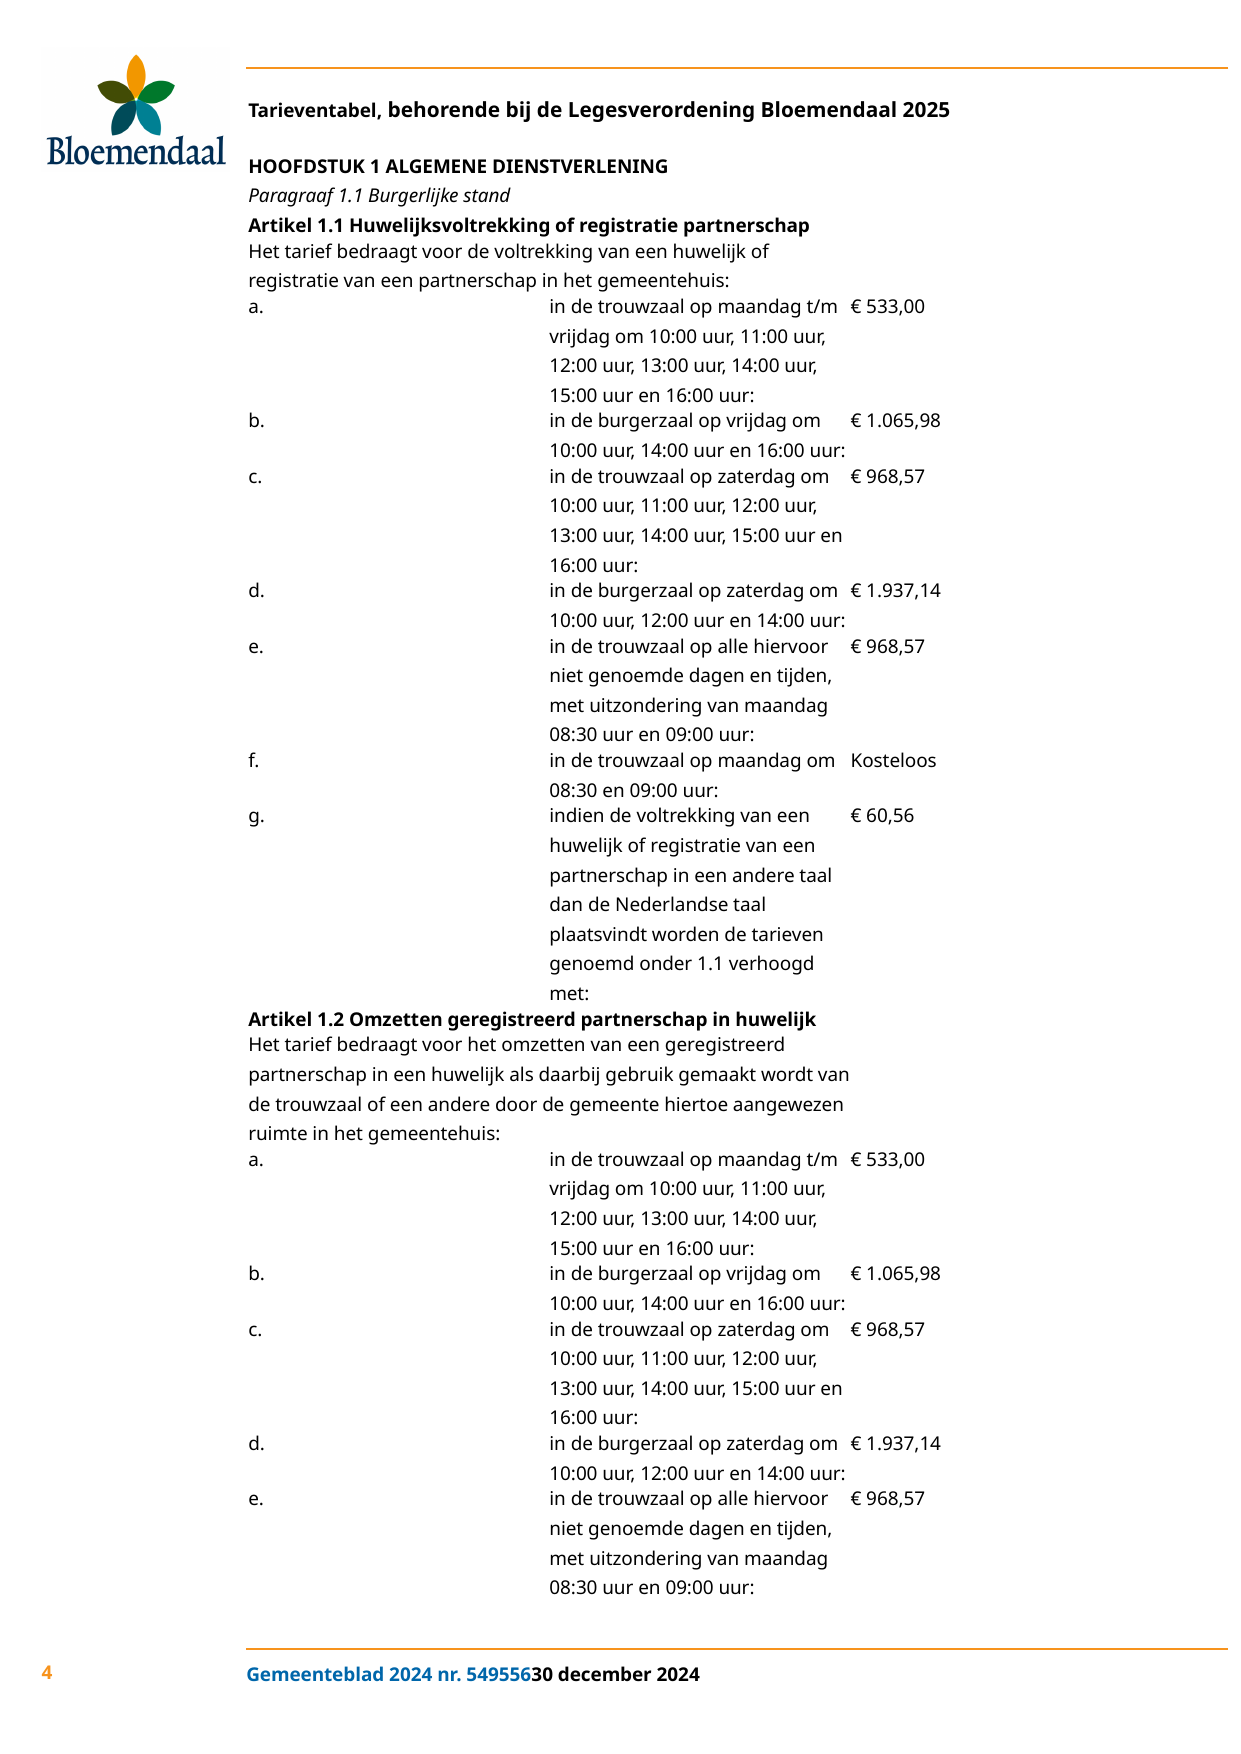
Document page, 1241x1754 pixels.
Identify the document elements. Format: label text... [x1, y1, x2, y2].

table_cell € 1.937,14 [850, 1430, 1152, 1486]
table_cell € 1.065,98 [850, 408, 1152, 463]
table_cell Artikel 1.2 Omzetten geregistreerd partnerschap in huwelijk [248, 1006, 850, 1032]
table_cell in de trouwzaal op zaterdag om 10:00 uur, 11:00 uur, 12:00 uur, 13:00 uur, 14:00 uur, 15:00 uur en 16:00 uur: [549, 463, 850, 577]
table_cell € 968,57 [850, 463, 1152, 577]
table_cell c. [248, 1316, 549, 1430]
table_cell € 533,00 [850, 1146, 1152, 1261]
table_cell b. [248, 408, 549, 463]
table_cell d. [248, 1430, 549, 1486]
table_cell in de burgerzaal op vrijdag om 10:00 uur, 14:00 uur en 16:00 uur: [549, 408, 850, 463]
picture [41, 47, 231, 172]
table_cell e. [248, 633, 549, 747]
text Paragraaf 1.1 Burgerlijke stand [248, 182, 1152, 208]
table_cell [850, 238, 1152, 293]
table_cell in de burgerzaal op vrijdag om 10:00 uur, 14:00 uur en 16:00 uur: [549, 1261, 850, 1316]
table_cell [850, 1032, 1152, 1146]
table_cell € 1.937,14 [850, 578, 1152, 633]
table_cell € 968,57 [850, 633, 1152, 747]
table_cell in de trouwzaal op alle hiervoor niet genoemde dagen en tijden, met uitzondering van maandag 08:30 uur en 09:00 uur: [549, 1486, 850, 1600]
text Tarieventabel, behorende bij de Legesverordening Bloemendaal 2025 [248, 95, 1152, 123]
table_cell c. [248, 463, 549, 577]
table_cell in de burgerzaal op zaterdag om 10:00 uur, 12:00 uur en 14:00 uur: [549, 578, 850, 633]
table_cell a. [248, 293, 549, 408]
table_cell f. [248, 747, 549, 803]
table_cell e. [248, 1486, 549, 1600]
table_cell d. [248, 578, 549, 633]
table_cell Kosteloos [850, 747, 1152, 803]
table_cell g. [248, 803, 549, 1006]
table_cell in de trouwzaal op zaterdag om 10:00 uur, 11:00 uur, 12:00 uur, 13:00 uur, 14:00 uur, 15:00 uur en 16:00 uur: [549, 1316, 850, 1430]
table_cell in de trouwzaal op maandag t/m vrijdag om 10:00 uur, 11:00 uur, 12:00 uur, 13:00 uur, 14:00 uur, 15:00 uur en 16:00 uur: [549, 293, 850, 408]
table_cell € 968,57 [850, 1316, 1152, 1430]
text HOOFDSTUK 1 ALGEMENE DIENSTVERLENING [248, 153, 1152, 179]
table_cell € 968,57 [850, 1486, 1152, 1600]
table_cell in de trouwzaal op maandag om 08:30 en 09:00 uur: [549, 747, 850, 803]
table_cell € 533,00 [850, 293, 1152, 408]
table_cell in de burgerzaal op zaterdag om 10:00 uur, 12:00 uur en 14:00 uur: [549, 1430, 850, 1486]
table_cell a. [248, 1146, 549, 1261]
table_cell € 60,56 [850, 803, 1152, 1006]
table_cell Het tarief bedraagt voor de voltrekking van een huwelijk of registratie van een partnerschap in het gemeentehuis: [248, 238, 850, 293]
table_header [850, 212, 1152, 238]
table_cell in de trouwzaal op maandag t/m vrijdag om 10:00 uur, 11:00 uur, 12:00 uur, 13:00 uur, 14:00 uur, 15:00 uur en 16:00 uur: [549, 1146, 850, 1261]
table_cell indien de voltrekking van een huwelijk of registratie van een partnerschap in een andere taal dan de Nederlandse taal plaatsvindt worden de tarieven genoemd onder 1.1 verhoogd met: [549, 803, 850, 1006]
table_header Artikel 1.1 Huwelijksvoltrekking of registratie partnerschap [248, 212, 850, 238]
table_cell b. [248, 1261, 549, 1316]
table_cell [850, 1006, 1152, 1032]
table_cell € 1.065,98 [850, 1261, 1152, 1316]
table_cell Het tarief bedraagt voor het omzetten van een geregistreerd partnerschap in een huwelijk als daarbij gebruik gemaakt wordt van de trouwzaal of een andere door de gemeente hiertoe aangewezen ruimte in het gemeentehuis: [248, 1032, 850, 1146]
table_cell in de trouwzaal op alle hiervoor niet genoemde dagen en tijden, met uitzondering van maandag 08:30 uur en 09:00 uur: [549, 633, 850, 747]
